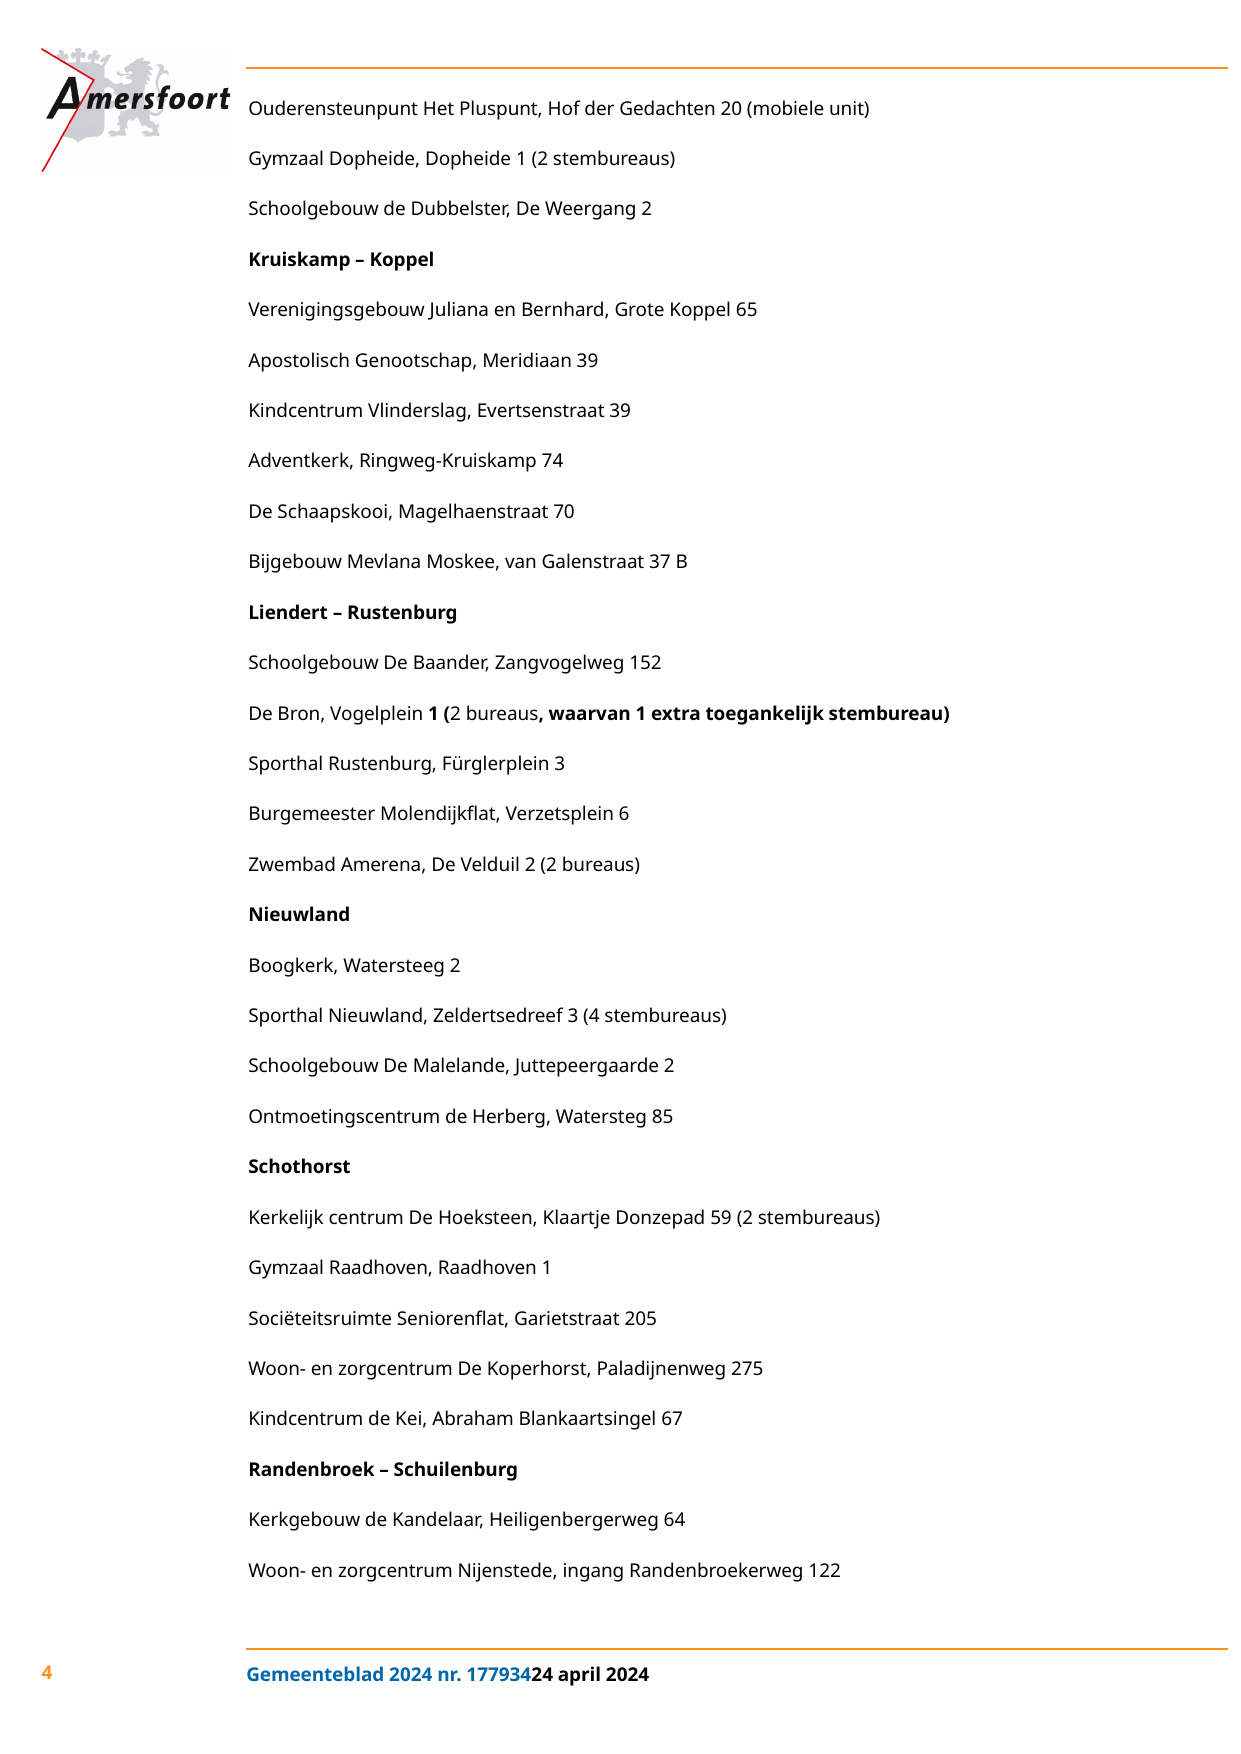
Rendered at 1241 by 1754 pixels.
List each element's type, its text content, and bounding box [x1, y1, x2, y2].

text Kerkgebouw de Kandelaar, Heiligenbergerweg 64 [248, 1506, 1152, 1532]
text Burgemeester Molendijkflat, Verzetsplein 6 [248, 801, 1152, 826]
text Ontmoetingscentrum de Herberg, Watersteg 85 [248, 1103, 1152, 1129]
text Sociëteitsruimte Seniorenflat, Garietstraat 205 [248, 1305, 1152, 1331]
text Gymzaal Dopheide, Dopheide 1 (2 stembureaus) [248, 145, 1152, 171]
text Adventkerk, Ringweg-Kruiskamp 74 [248, 448, 1152, 473]
text Woon- en zorgcentrum De Koperhorst, Paladijnenweg 275 [248, 1355, 1152, 1381]
text Verenigingsgebouw Juliana en Bernhard, Grote Koppel 65 [248, 296, 1152, 322]
picture [41, 47, 231, 172]
text De Bron, Vogelplein 1 (2 bureaus, waarvan 1 extra toegankelijk stembureau) [248, 700, 1152, 726]
text Kerkelijk centrum De Hoeksteen, Klaartje Donzepad 59 (2 stembureaus) [248, 1204, 1152, 1230]
text Zwembad Amerena, De Velduil 2 (2 bureaus) [248, 851, 1152, 877]
text Ouderensteunpunt Het Pluspunt, Hof der Gedachten 20 (mobiele unit) [248, 95, 1152, 121]
text Apostolisch Genootschap, Meridiaan 39 [248, 347, 1152, 373]
text Kindcentrum Vlinderslag, Evertsenstraat 39 [248, 397, 1152, 423]
text Woon- en zorgcentrum Nijenstede, ingang Randenbroekerweg 122 [248, 1557, 1152, 1583]
text Kindcentrum de Kei, Abraham Blankaartsingel 67 [248, 1406, 1152, 1431]
text Sporthal Rustenburg, Fürglerplein 3 [248, 750, 1152, 776]
text Schoolgebouw De Baander, Zangvogelweg 152 [248, 649, 1152, 675]
text Schothorst [248, 1153, 1152, 1179]
text Randenbroek – Schuilenburg [248, 1456, 1152, 1482]
text Sporthal Nieuwland, Zeldertsedreef 3 (4 stembureaus) [248, 1002, 1152, 1028]
text Liendert – Rustenburg [248, 599, 1152, 625]
text Kruiskamp – Koppel [248, 246, 1152, 272]
text Schoolgebouw de Dubbelster, De Weergang 2 [248, 196, 1152, 221]
text Nieuwland [248, 901, 1152, 927]
text Bijgebouw Mevlana Moskee, van Galenstraat 37 B [248, 548, 1152, 574]
text Gymzaal Raadhoven, Raadhoven 1 [248, 1254, 1152, 1280]
text De Schaapskooi, Magelhaenstraat 70 [248, 498, 1152, 524]
text Schoolgebouw De Malelande, Juttepeergaarde 2 [248, 1053, 1152, 1078]
text Boogkerk, Watersteeg 2 [248, 952, 1152, 978]
